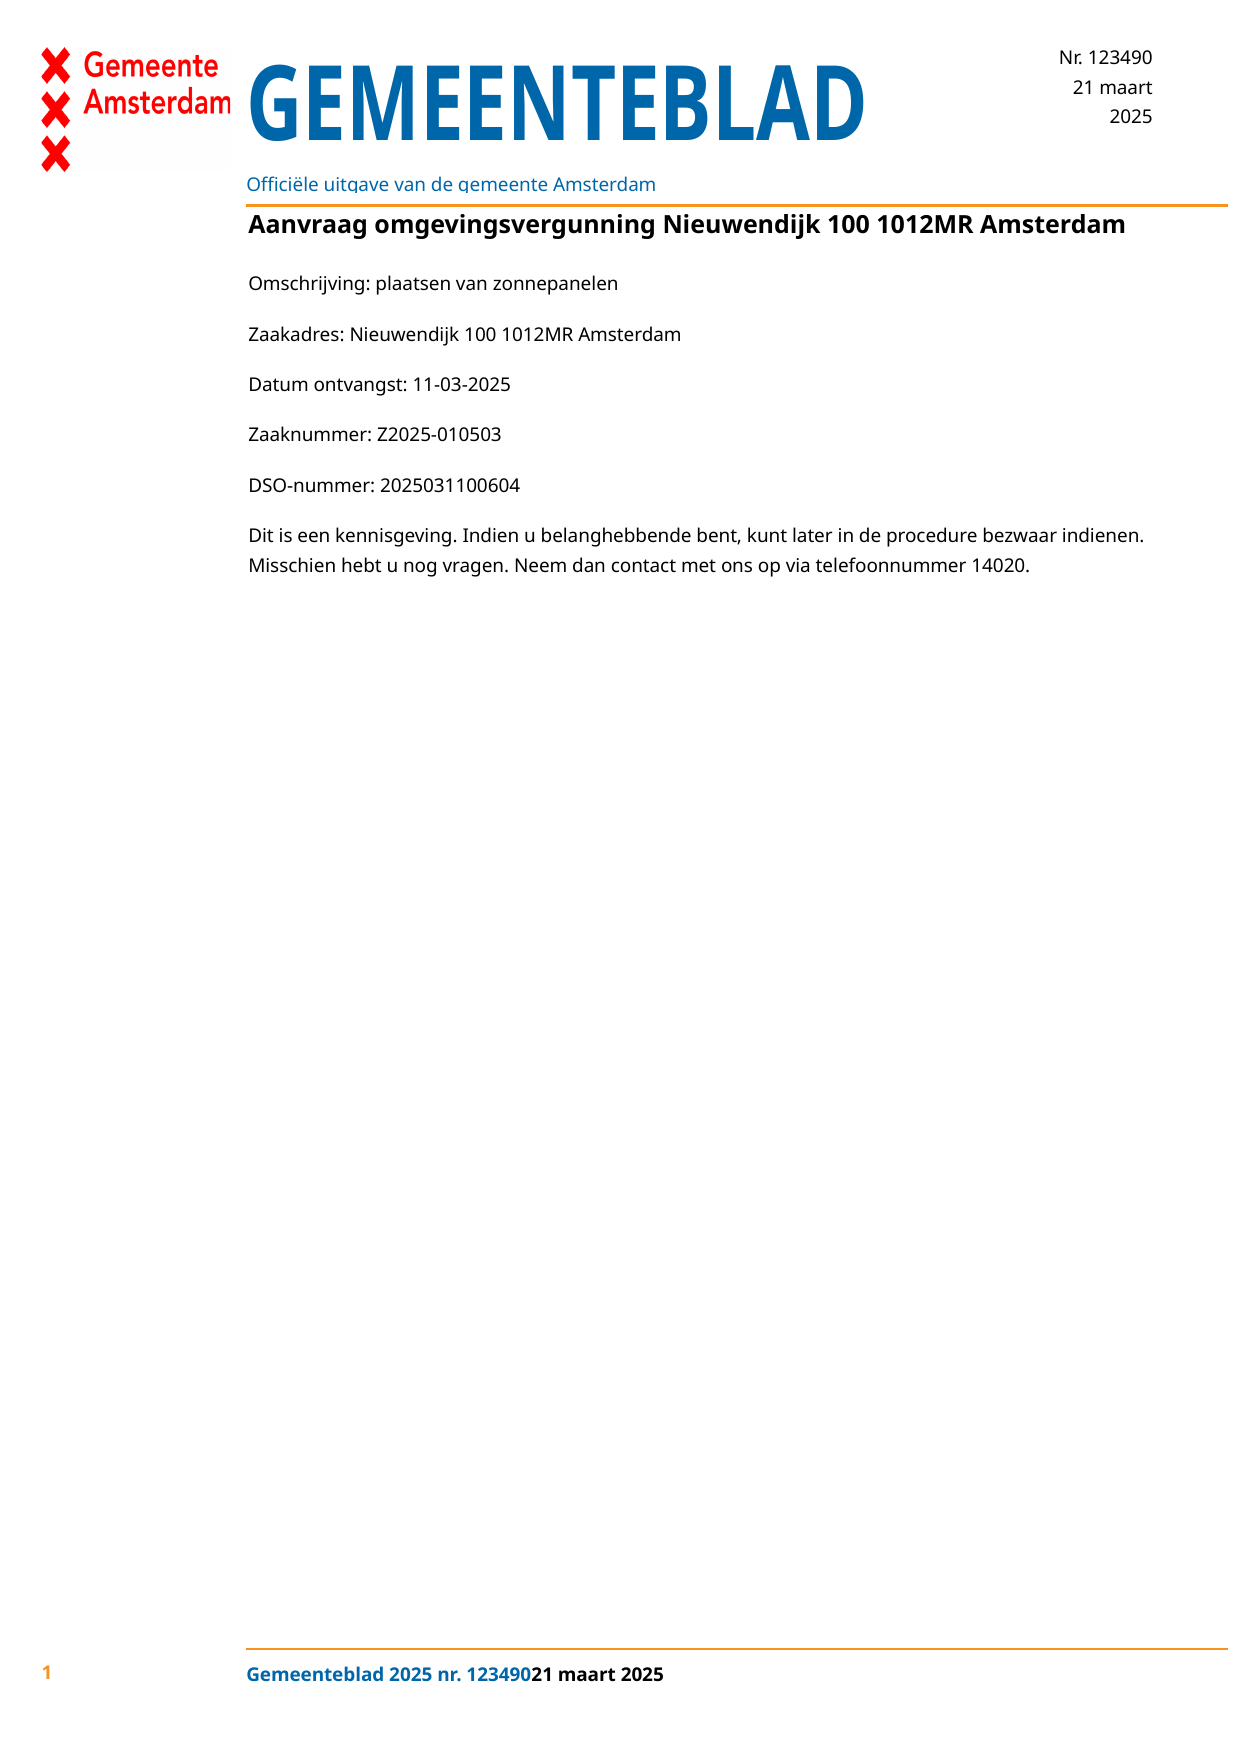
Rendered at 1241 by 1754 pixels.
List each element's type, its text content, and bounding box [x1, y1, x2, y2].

text Zaakadres: Nieuwendijk 100 1012MR Amsterdam [248, 321, 1152, 346]
text Omschrijving: plaatsen van zonnepanelen [248, 270, 1152, 296]
text Datum ontvangst: 11-03-2025 [248, 371, 1152, 397]
picture [41, 47, 231, 172]
text DSO-nummer: 2025031100604 [248, 472, 1152, 498]
text Zaaknummer: Z2025-010503 [248, 422, 1152, 447]
text Aanvraag omgevingsvergunning Nieuwendijk 100 1012MR Amsterdam [248, 207, 1152, 241]
text Dit is een kennisgeving. Indien u belanghebbende bent, kunt later in de procedure bezwaar indienen. Misschien hebt u nog vragen. Neem dan contact met ons op via telefoonnummer 14020. [248, 522, 1152, 578]
